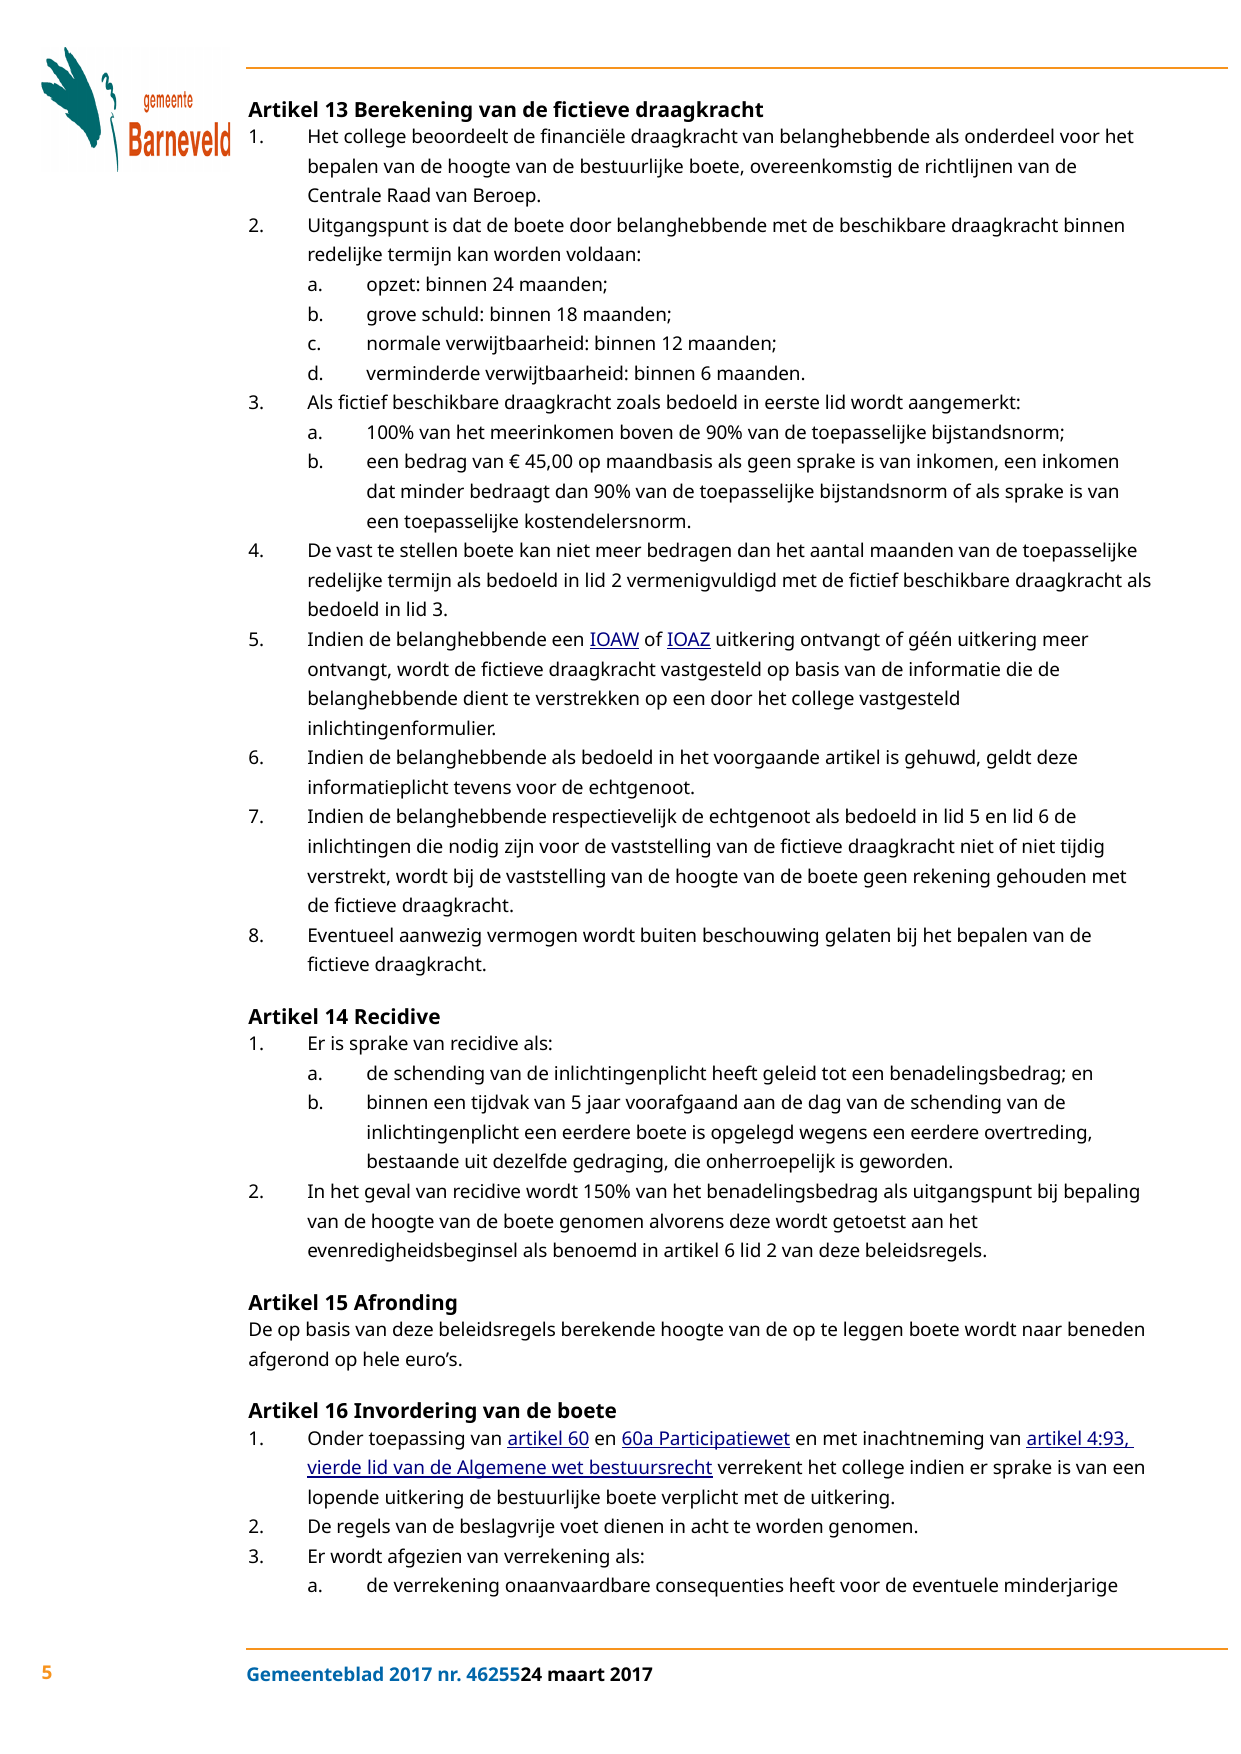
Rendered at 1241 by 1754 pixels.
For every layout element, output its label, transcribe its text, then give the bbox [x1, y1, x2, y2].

list Onder toepassing van artikel 60 en 60a Participatiewet en met inachtneming van artikel 4:93, vierde lid van de Algemene wet bestuursrecht verrekent het college indien er sprake is van een lopende uitkering de bestuurlijke boete verplicht met de uitkering. [248, 1425, 1152, 1510]
text Artikel 15 Afronding [248, 1288, 1152, 1316]
list De regels van de beslagvrije voet dienen in acht te worden genomen. [248, 1513, 1152, 1539]
list opzet: binnen 24 maanden; [307, 271, 1152, 297]
list Eventueel aanwezig vermogen wordt buiten beschouwing gelaten bij het bepalen van de fictieve draagkracht. [248, 922, 1152, 977]
list de schending van de inlichtingenplicht heeft geleid tot een benadelingsbedrag; en [307, 1060, 1152, 1086]
list normale verwijtbaarheid: binnen 12 maanden; [307, 330, 1152, 356]
list Er wordt afgezien van verrekening als: [248, 1543, 1152, 1569]
list een bedrag van € 45,00 op maandbasis als geen sprake is van inkomen, een inkomen dat minder bedraagt dan 90% van de toepasselijke bijstandsnorm of als sprake is van een toepasselijke kostendelersnorm. [307, 449, 1152, 533]
list Uitgangspunt is dat de boete door belanghebbende met de beschikbare draagkracht binnen redelijke termijn kan worden voldaan: [248, 212, 1152, 267]
list De vast te stellen boete kan niet meer bedragen dan het aantal maanden van de toepasselijke redelijke termijn als bedoeld in lid 2 vermenigvuldigd met de fictief beschikbare draagkracht als bedoeld in lid 3. [248, 537, 1152, 622]
list de verrekening onaanvaardbare consequenties heeft voor de eventuele minderjarige [307, 1573, 1152, 1598]
list grove schuld: binnen 18 maanden; [307, 301, 1152, 326]
list Het college beoordeelt de financiële draagkracht van belanghebbende als onderdeel voor het bepalen van de hoogte van de bestuurlijke boete, overeenkomstig de richtlijnen van de Centrale Raad van Beroep. [248, 123, 1152, 208]
list binnen een tijdvak van 5 jaar voorafgaand aan de dag van de schending van de inlichtingenplicht een eerdere boete is opgelegd wegens een eerdere overtreding, bestaande uit dezelfde gedraging, die onherroepelijk is geworden. [307, 1089, 1152, 1174]
list Als fictief beschikbare draagkracht zoals bedoeld in eerste lid wordt aangemerkt: [248, 389, 1152, 415]
picture [41, 47, 231, 172]
text De op basis van deze beleidsregels berekende hoogte van de op te leggen boete wordt naar beneden afgerond op hele euro’s. [248, 1316, 1152, 1372]
text Artikel 16 Invordering van de boete [248, 1396, 1152, 1425]
list In het geval van recidive wordt 150% van het benadelingsbedrag als uitgangspunt bij bepaling van de hoogte van de boete genomen alvorens deze wordt getoetst aan het evenredigheidsbeginsel als benoemd in artikel 6 lid 2 van deze beleidsregels. [248, 1178, 1152, 1263]
list Indien de belanghebbende een IOAW of IOAZ uitkering ontvangt of géén uitkering meer ontvangt, wordt de fictieve draagkracht vastgesteld op basis van de informatie die de belanghebbende dient te verstrekken op een door het college vastgesteld inlichtingenformulier. [248, 626, 1152, 741]
list Er is sprake van recidive als: [248, 1030, 1152, 1056]
list verminderde verwijtbaarheid: binnen 6 maanden. [307, 360, 1152, 386]
text Artikel 13 Berekening van de fictieve draagkracht [248, 95, 1152, 123]
list Indien de belanghebbende als bedoeld in het voorgaande artikel is gehuwd, geldt deze informatieplicht tevens voor de echtgenoot. [248, 744, 1152, 800]
text Artikel 14 Recidive [248, 1002, 1152, 1030]
list 100% van het meerinkomen boven de 90% van de toepasselijke bijstandsnorm; [307, 419, 1152, 445]
list Indien de belanghebbende respectievelijk de echtgenoot als bedoeld in lid 5 en lid 6 de inlichtingen die nodig zijn voor de vaststelling van de fictieve draagkracht niet of niet tijdig verstrekt, wordt bij de vaststelling van de hoogte van de boete geen rekening gehouden met de fictieve draagkracht. [248, 804, 1152, 918]
